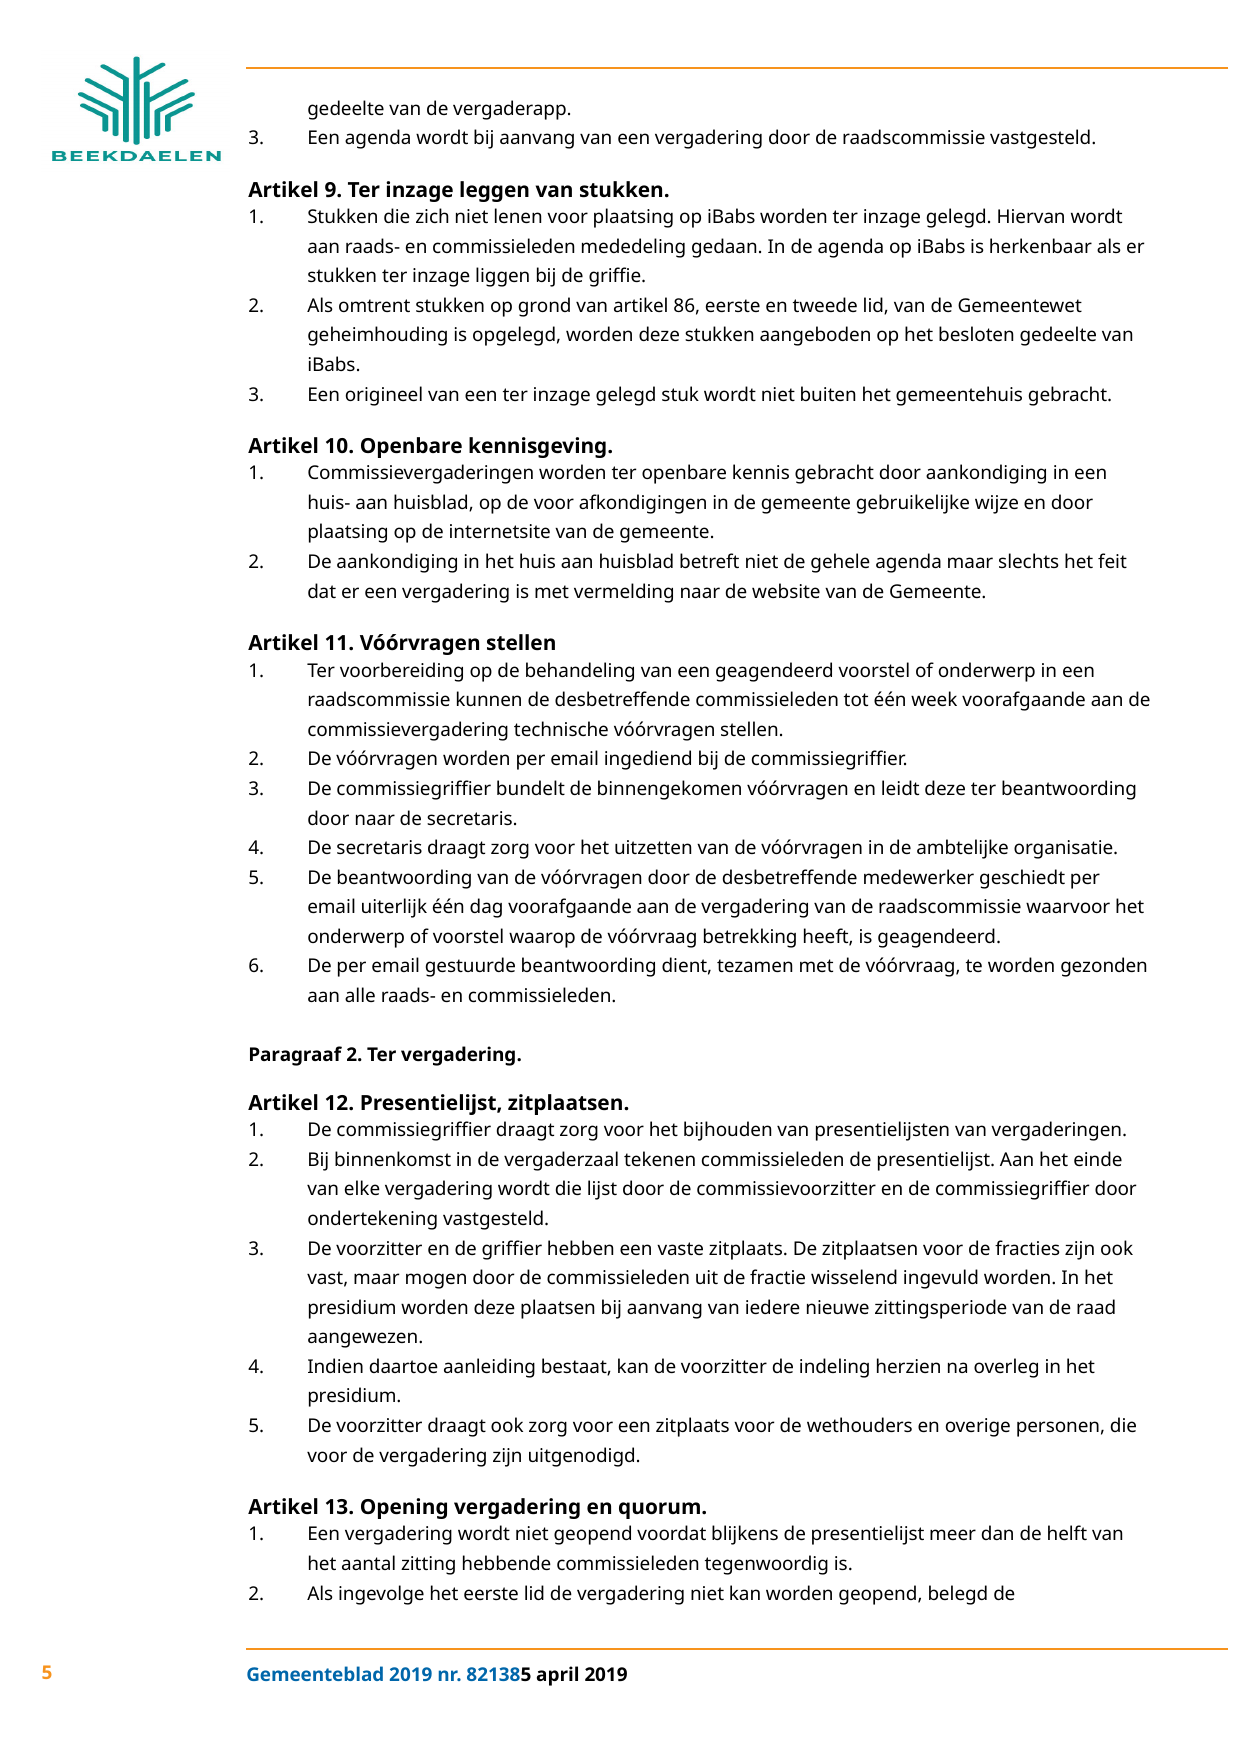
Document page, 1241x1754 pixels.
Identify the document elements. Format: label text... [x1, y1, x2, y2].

list De beantwoording van de vóórvragen door de desbetreffende medewerker geschiedt per email uiterlijk één dag voorafgaande aan de vergadering van de raadscommissie waarvoor het onderwerp of voorstel waarop de vóórvraag betrekking heeft, is geagendeerd. [248, 864, 1152, 949]
text Artikel 11. Vóórvragen stellen [248, 628, 1152, 657]
list De aankondiging in het huis aan huisblad betreft niet de gehele agenda maar slechts het feit dat er een vergadering is met vermelding naar de website van de Gemeente. [248, 548, 1152, 604]
list gedeelte van de vergaderapp. [248, 95, 1152, 121]
text Artikel 13. Opening vergadering en quorum. [248, 1492, 1152, 1521]
list Een origineel van een ter inzage gelegd stuk wordt niet buiten het gemeentehuis gebracht. [248, 381, 1152, 406]
list De commissiegriffier draagt zorg voor het bijhouden van presentielijsten van vergaderingen. [248, 1116, 1152, 1142]
list Bij binnenkomst in de vergaderzaal tekenen commissieleden de presentielijst. Aan het einde van elke vergadering wordt die lijst door de commissievoorzitter en de commissiegriffier door ondertekening vastgesteld. [248, 1146, 1152, 1231]
list Indien daartoe aanleiding bestaat, kan de voorzitter de indeling herzien na overleg in het presidium. [248, 1353, 1152, 1408]
list De secretaris draagt zorg voor het uitzetten van de vóórvragen in de ambtelijke organisatie. [248, 834, 1152, 860]
text Artikel 9. Ter inzage leggen van stukken. [248, 175, 1152, 203]
list Als omtrent stukken op grond van artikel 86, eerste en tweede lid, van de Gemeentewet geheimhouding is opgelegd, worden deze stukken aangeboden op het besloten gedeelte van iBabs. [248, 292, 1152, 377]
list De per email gestuurde beantwoording dient, tezamen met de vóórvraag, te worden gezonden aan alle raads- en commissieleden. [248, 953, 1152, 1008]
list Een vergadering wordt niet geopend voordat blijkens de presentielijst meer dan de helft van het aantal zitting hebbende commissieleden tegenwoordig is. [248, 1521, 1152, 1576]
text Artikel 12. Presentielijst, zitplaatsen. [248, 1088, 1152, 1116]
list De voorzitter draagt ook zorg voor een zitplaats voor de wethouders en overige personen, die voor de vergadering zijn uitgenodigd. [248, 1412, 1152, 1467]
list De vóórvragen worden per email ingediend bij de commissiegriffier. [248, 746, 1152, 771]
text Artikel 10. Openbare kennisgeving. [248, 431, 1152, 459]
list De commissiegriffier bundelt de binnengekomen vóórvragen en leidt deze ter beantwoording door naar de secretaris. [248, 775, 1152, 830]
list De voorzitter en de griffier hebben een vaste zitplaats. De zitplaatsen voor de fracties zijn ook vast, maar mogen door de commissieleden uit de fractie wisselend ingevuld worden. In het presidium worden deze plaatsen bij aanvang van iedere nieuwe zittingsperiode van de raad aangewezen. [248, 1235, 1152, 1349]
list Een agenda wordt bij aanvang van een vergadering door de raadscommissie vastgesteld. [248, 124, 1152, 150]
list Stukken die zich niet lenen voor plaatsing op iBabs worden ter inzage gelegd. Hiervan wordt aan raads- en commissieleden mededeling gedaan. In de agenda op iBabs is herkenbaar als er stukken ter inzage liggen bij de griffie. [248, 203, 1152, 288]
list Ter voorbereiding op de behandeling van een geagendeerd voorstel of onderwerp in een raadscommissie kunnen de desbetreffende commissieleden tot één week voorafgaande aan de commissievergadering technische vóórvragen stellen. [248, 657, 1152, 742]
list Als ingevolge het eerste lid de vergadering niet kan worden geopend, belegd de [248, 1580, 1152, 1606]
list Commissievergaderingen worden ter openbare kennis gebracht door aankondiging in een huis- aan huisblad, op de voor afkondigingen in de gemeente gebruikelijke wijze en door plaatsing op de internetsite van de gemeente. [248, 459, 1152, 544]
text Paragraaf 2. Ter vergadering. [248, 1041, 1152, 1067]
picture [41, 47, 231, 172]
